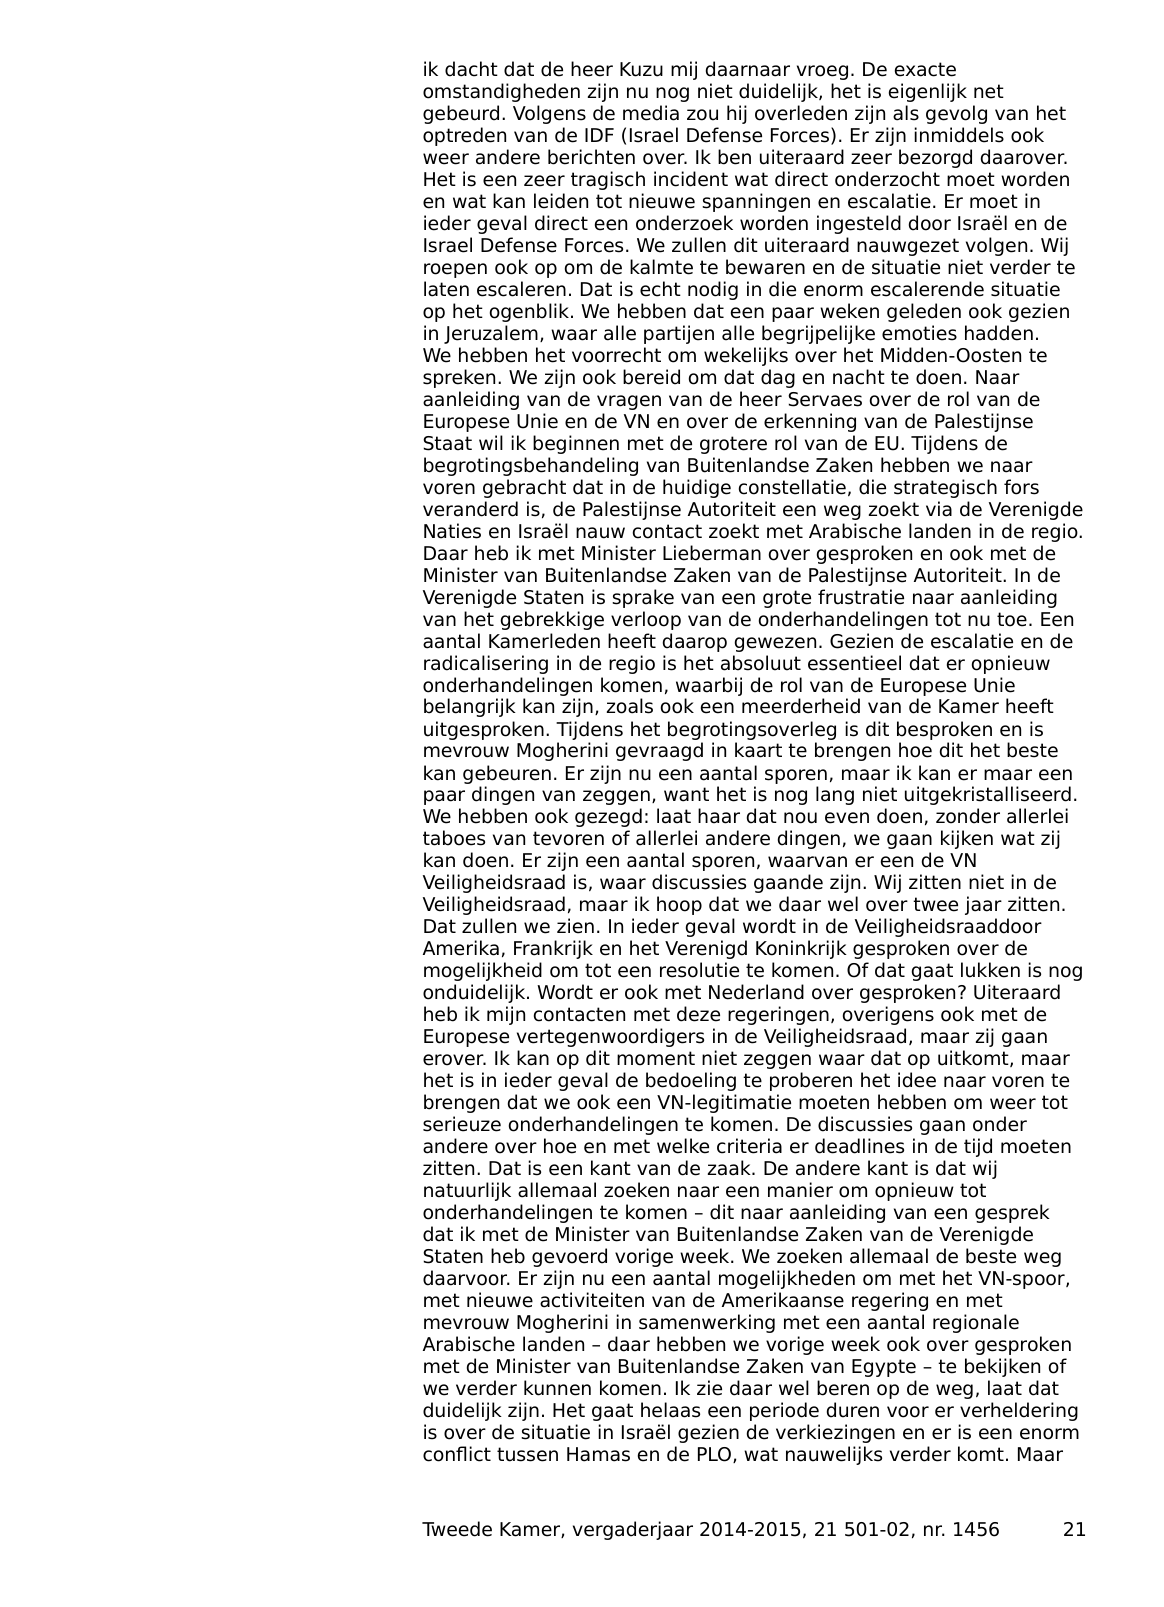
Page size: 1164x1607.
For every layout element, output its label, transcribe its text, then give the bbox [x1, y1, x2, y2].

text We hebben het voorrecht om wekelijks over het Midden-Oosten te spreken. We zijn ook bereid om dat dag en nacht te doen. Naar aanleiding van de vragen van de heer Servaes over de rol van de Europese Unie en de VN en over de erkenning van de Palestijnse Staat wil ik beginnen met de grotere rol van de EU. Tijdens de begrotingsbehandeling van Buitenlandse Zaken hebben we naar voren gebracht dat in de huidige constellatie, die strategisch fors veranderd is, de Palestijnse Autoriteit een weg zoekt via de Verenigde Naties en Israël nauw contact zoekt met Arabische landen in de regio. Daar heb ik met Minister Lieberman over gesproken en ook met de Minister van Buitenlandse Zaken van de Palestijnse Autoriteit. In de Verenigde Staten is sprake van een grote frustratie naar aanleiding van het gebrekkige verloop van de onderhandelingen tot nu toe. Een aantal Kamerleden heeft daarop gewezen. Gezien de escalatie en de radicalisering in de regio is het absoluut essentieel dat er opnieuw onderhandelingen komen, waarbij de rol van de Europese Unie belangrijk kan zijn, zoals ook een meerderheid van de Kamer heeft uitgesproken. Tijdens het begrotingsoverleg is dit besproken en is mevrouw Mogherini gevraagd in kaart te brengen hoe dit het beste kan gebeuren. Er zijn nu een aantal sporen, maar ik kan er maar een paar dingen van zeggen, want het is nog lang niet uitgekristalliseerd. We hebben ook gezegd: laat haar dat nou even doen, zonder allerlei taboes van tevoren of allerlei andere dingen, we gaan kijken wat zij kan doen. Er zijn een aantal sporen, waarvan er een de VN Veiligheidsraad is, waar discussies gaande zijn. Wij zitten niet in de Veiligheidsraad, maar ik hoop dat we daar wel over twee jaar zitten. Dat zullen we zien. In ieder geval wordt in de Veiligheidsraaddoor Amerika, Frankrijk en het Verenigd Koninkrijk gesproken over de mogelijkheid om tot een resolutie te komen. Of dat gaat lukken is nog onduidelijk. Wordt er ook met Nederland over gesproken? Uiteraard heb ik mijn contacten met deze regeringen, overigens ook met de Europese vertegenwoordigers in de Veiligheidsraad, maar zij gaan erover. Ik kan op dit moment niet zeggen waar dat op uitkomt, maar het is in ieder geval de bedoeling te proberen het idee naar voren te brengen dat we ook een VN-legitimatie moeten hebben om weer tot serieuze onderhandelingen te komen. De discussies gaan onder andere over hoe en met welke criteria er deadlines in de tijd moeten zitten. Dat is een kant van de zaak. De andere kant is dat wij natuurlijk allemaal zoeken naar een manier om opnieuw tot onderhandelingen te komen – dit naar aanleiding van een gesprek dat ik met de Minister van Buitenlandse Zaken van de Verenigde Staten heb gevoerd vorige week. We zoeken allemaal de beste weg daarvoor. Er zijn nu een aantal mogelijkheden om met het VN-spoor, met nieuwe activiteiten van de Amerikaanse regering en met mevrouw Mogherini in samenwerking met een aantal regionale Arabische landen – daar hebben we vorige week ook over gesproken met de Minister van Buitenlandse Zaken van Egypte – te bekijken of we verder kunnen komen. Ik zie daar wel beren op de weg, laat dat duidelijk zijn. Het gaat helaas een periode duren voor er verheldering is over de situatie in Israël gezien de verkiezingen en er is een enorm conflict tussen Hamas en de PLO, wat nauwelijks verder komt. Maar [422, 345, 1087, 1466]
text ik dacht dat de heer Kuzu mij daarnaar vroeg. De exacte omstandigheden zijn nu nog niet duidelijk, het is eigenlijk net gebeurd. Volgens de media zou hij overleden zijn als gevolg van het optreden van de IDF (Israel Defense Forces). Er zijn inmiddels ook weer andere berichten over. Ik ben uiteraard zeer bezorgd daarover. Het is een zeer tragisch incident wat direct onderzocht moet worden en wat kan leiden tot nieuwe spanningen en escalatie. Er moet in ieder geval direct een onderzoek worden ingesteld door Israël en de Israel Defense Forces. We zullen dit uiteraard nauwgezet volgen. Wij roepen ook op om de kalmte te bewaren en de situatie niet verder te laten escaleren. Dat is echt nodig in die enorm escalerende situatie op het ogenblik. We hebben dat een paar weken geleden ook gezien in Jeruzalem, waar alle partijen alle begrijpelijke emoties hadden. [422, 59, 1087, 345]
